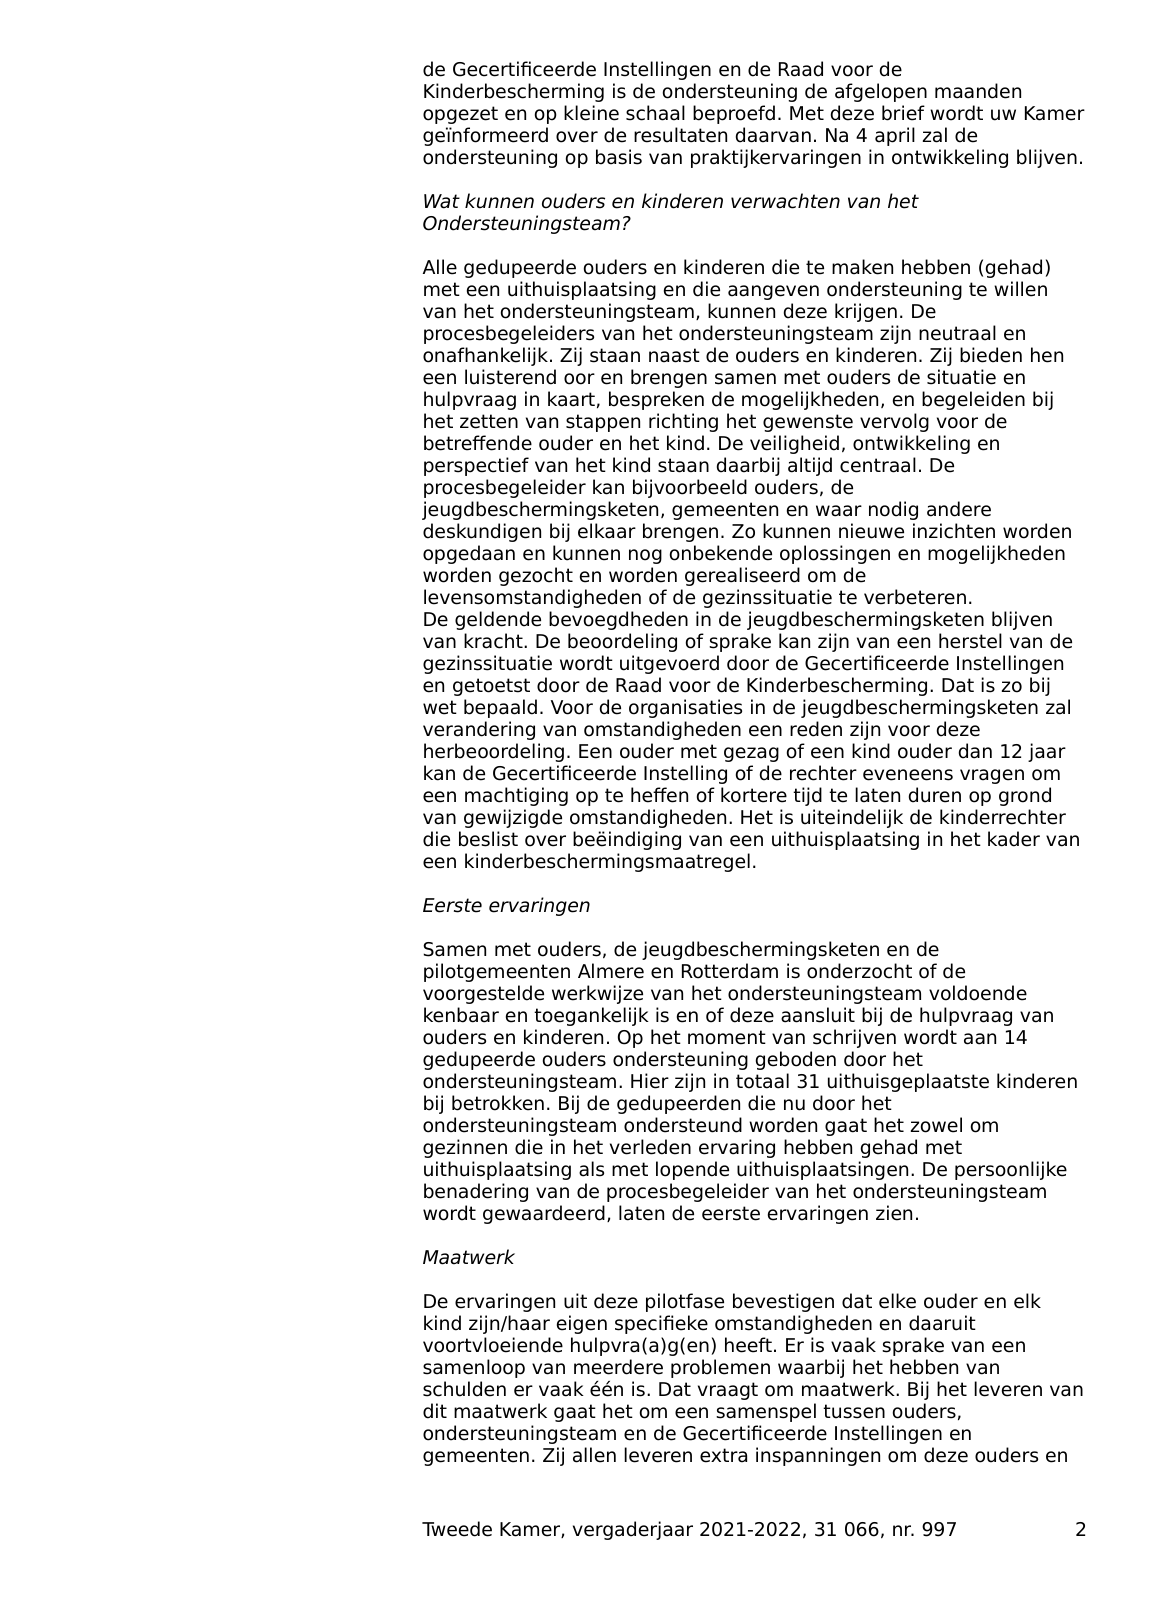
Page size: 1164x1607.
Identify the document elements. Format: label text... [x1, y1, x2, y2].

text De geldende bevoegdheden in de jeugdbeschermingsketen blijven van kracht. De beoordeling of sprake kan zijn van een herstel van de gezinssituatie wordt uitgevoerd door de Gecertificeerde Instellingen en getoetst door de Raad voor de Kinderbescherming. Dat is zo bij wet bepaald. Voor de organisaties in de jeugdbeschermingsketen zal verandering van omstandigheden een reden zijn voor deze herbeoordeling. Een ouder met gezag of een kind ouder dan 12 jaar kan de Gecertificeerde Instelling of de rechter eveneens vragen om een machtiging op te heffen of kortere tijd te laten duren op grond van gewijzigde omstandigheden. Het is uiteindelijk de kinderrechter die beslist over beëindiging van een uithuisplaatsing in het kader van een kinderbeschermingsmaatregel. [422, 609, 1087, 873]
subtitle Wat kunnen ouders en kinderen verwachten van het Ondersteuningsteam? [422, 191, 1087, 235]
subtitle Maatwerk [422, 1247, 1087, 1269]
text de Gecertificeerde Instellingen en de Raad voor de Kinderbescherming is de ondersteuning de afgelopen maanden opgezet en op kleine schaal beproefd. Met deze brief wordt uw Kamer geïnformeerd over de resultaten daarvan. Na 4 april zal de ondersteuning op basis van praktijkervaringen in ontwikkeling blijven. [422, 59, 1087, 169]
text Samen met ouders, de jeugdbeschermingsketen en de pilotgemeenten Almere en Rotterdam is onderzocht of de voorgestelde werkwijze van het ondersteuningsteam voldoende kenbaar en toegankelijk is en of deze aansluit bij de hulpvraag van ouders en kinderen. Op het moment van schrijven wordt aan 14 gedupeerde ouders ondersteuning geboden door het ondersteuningsteam. Hier zijn in totaal 31 uithuisgeplaatste kinderen bij betrokken. Bij de gedupeerden die nu door het ondersteuningsteam ondersteund worden gaat het zowel om gezinnen die in het verleden ervaring hebben gehad met uithuisplaatsing als met lopende uithuisplaatsingen. De persoonlijke benadering van de procesbegeleider van het ondersteuningsteam wordt gewaardeerd, laten de eerste ervaringen zien. [422, 939, 1087, 1225]
text Alle gedupeerde ouders en kinderen die te maken hebben (gehad) met een uithuisplaatsing en die aangeven ondersteuning te willen van het ondersteuningsteam, kunnen deze krijgen. De procesbegeleiders van het ondersteuningsteam zijn neutraal en onafhankelijk. Zij staan naast de ouders en kinderen. Zij bieden hen een luisterend oor en brengen samen met ouders de situatie en hulpvraag in kaart, bespreken de mogelijkheden, en begeleiden bij het zetten van stappen richting het gewenste vervolg voor de betreffende ouder en het kind. De veiligheid, ontwikkeling en perspectief van het kind staan daarbij altijd centraal. De procesbegeleider kan bijvoorbeeld ouders, de jeugdbeschermingsketen, gemeenten en waar nodig andere deskundigen bij elkaar brengen. Zo kunnen nieuwe inzichten worden opgedaan en kunnen nog onbekende oplossingen en mogelijkheden worden gezocht en worden gerealiseerd om de levensomstandigheden of de gezinssituatie te verbeteren. [422, 257, 1087, 609]
text De ervaringen uit deze pilotfase bevestigen dat elke ouder en elk kind zijn/haar eigen specifieke omstandigheden en daaruit voortvloeiende hulpvra(a)g(en) heeft. Er is vaak sprake van een samenloop van meerdere problemen waarbij het hebben van schulden er vaak één is. Dat vraagt om maatwerk. Bij het leveren van dit maatwerk gaat het om een samenspel tussen ouders, ondersteuningsteam en de Gecertificeerde Instellingen en gemeenten. Zij allen leveren extra inspanningen om deze ouders en [422, 1291, 1087, 1467]
subtitle Eerste ervaringen [422, 895, 1087, 917]
